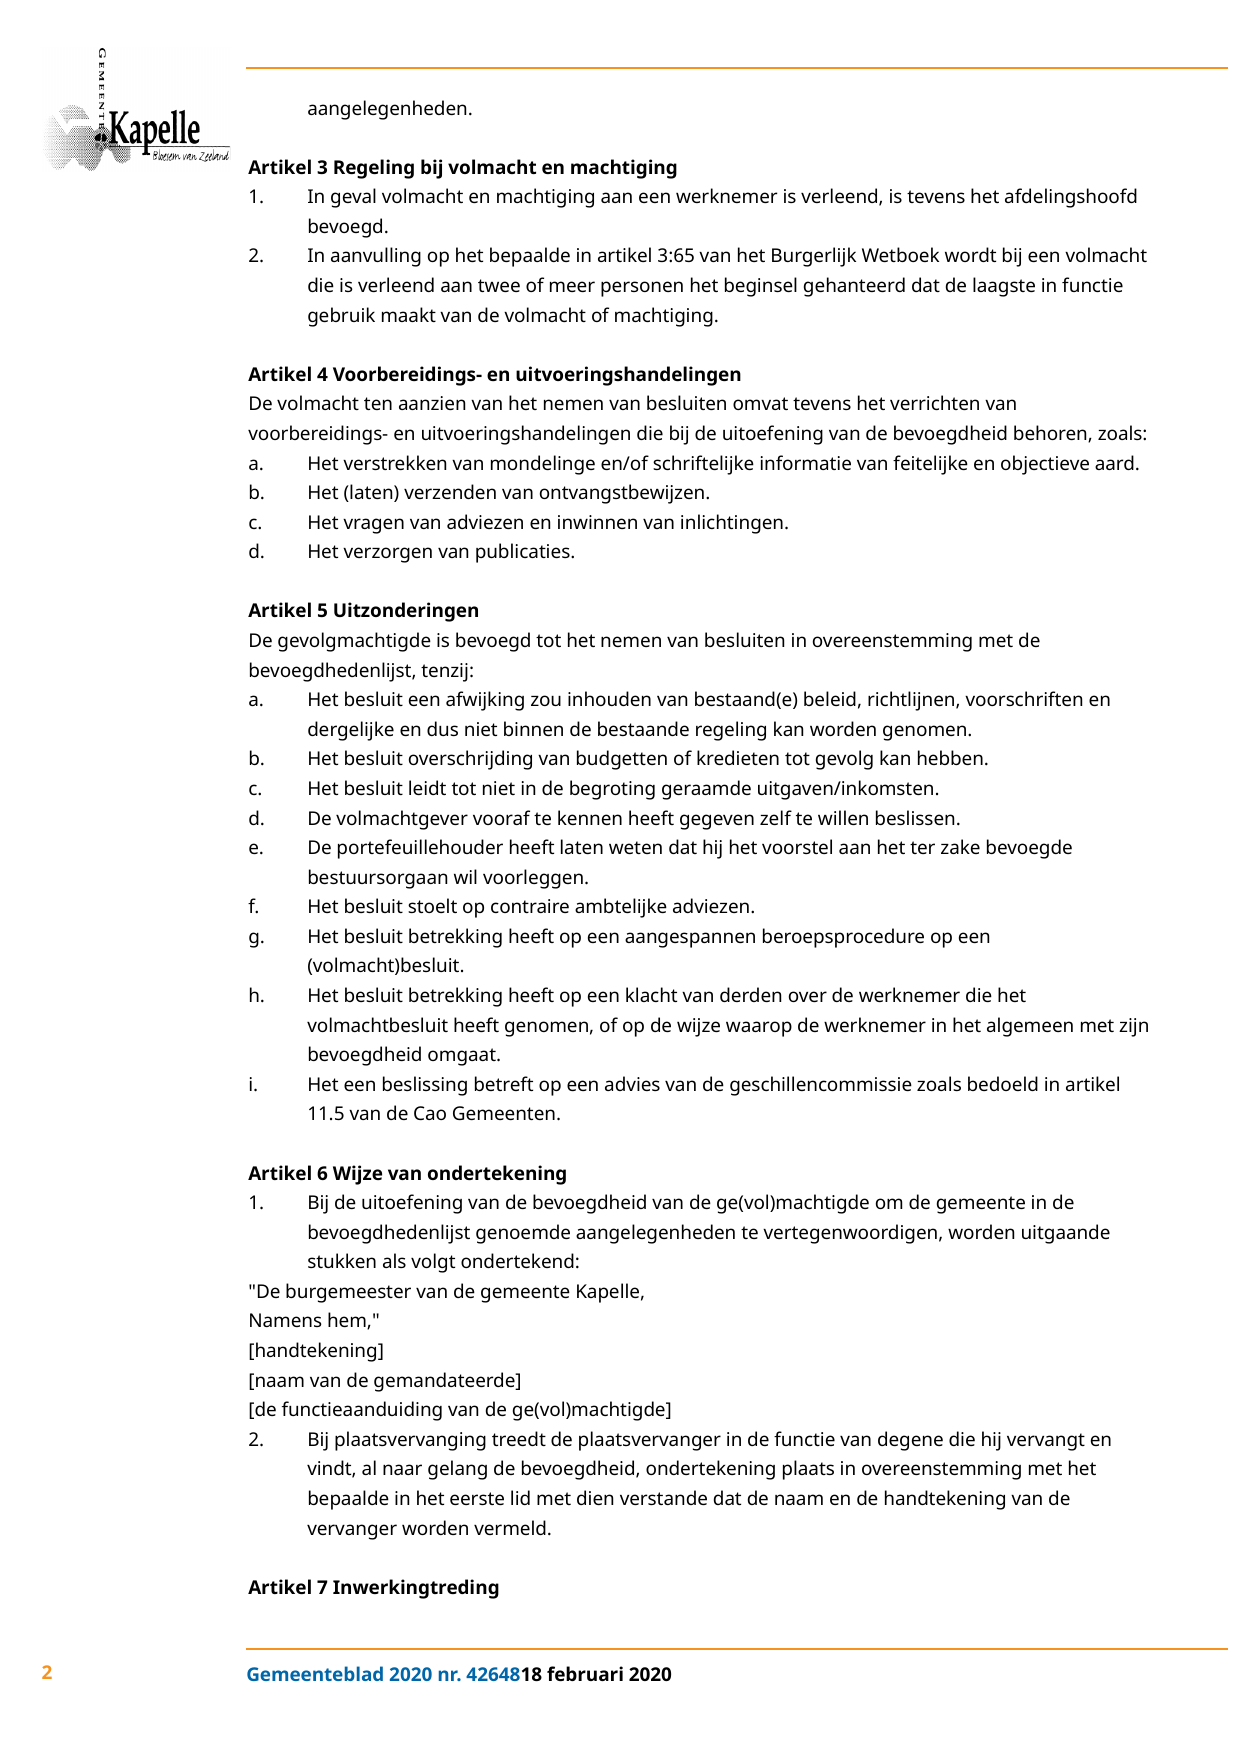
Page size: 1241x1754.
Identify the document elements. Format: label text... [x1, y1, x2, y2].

list De volmachtgever vooraf te kennen heeft gegeven zelf te willen beslissen. [248, 805, 1152, 831]
list Het besluit betrekking heeft op een aangespannen beroepsprocedure op een (volmacht)besluit. [248, 923, 1152, 978]
list Het besluit betrekking heeft op een klacht van derden over de werknemer die het volmachtbesluit heeft genomen, of op de wijze waarop de werknemer in het algemeen met zijn bevoegdheid omgaat. [248, 982, 1152, 1067]
text Artikel 7 Inwerkingtreding [248, 1574, 1152, 1600]
list Het verstrekken van mondelinge en/of schriftelijke informatie van feitelijke en objectieve aard. [248, 450, 1152, 476]
list Het besluit overschrijding van budgetten of kredieten tot gevolg kan hebben. [248, 746, 1152, 771]
text "De burgemeester van de gemeente Kapelle, [248, 1278, 1152, 1304]
text De volmacht ten aanzien van het nemen van besluiten omvat tevens het verrichten van voorbereidings- en uitvoeringshandelingen die bij de uitoefening van de bevoegdheid behoren, zoals: [248, 391, 1152, 446]
list Het besluit een afwijking zou inhouden van bestaand(e) beleid, richtlijnen, voorschriften en dergelijke en dus niet binnen de bestaande regeling kan worden genomen. [248, 686, 1152, 742]
text Artikel 3 Regeling bij volmacht en machtiging [248, 154, 1152, 180]
text De gevolgmachtigde is bevoegd tot het nemen van besluiten in overeenstemming met de bevoegdhedenlijst, tenzij: [248, 627, 1152, 683]
list Bij plaatsvervanging treedt de plaatsvervanger in de functie van degene die hij vervangt en vindt, al naar gelang de bevoegdheid, ondertekening plaats in overeenstemming met het bepaalde in het eerste lid met dien verstande dat de naam en de handtekening van de vervanger worden vermeld. [248, 1426, 1152, 1541]
list Het verzorgen van publicaties. [248, 538, 1152, 564]
text [naam van de gemandateerde] [248, 1367, 1152, 1393]
text [handtekening] [248, 1337, 1152, 1363]
list Het vragen van adviezen en inwinnen van inlichtingen. [248, 509, 1152, 535]
list In aanvulling op het bepaalde in artikel 3:65 van het Burgerlijk Wetboek wordt bij een volmacht die is verleend aan twee of meer personen het beginsel gehanteerd dat de laagste in functie gebruik maakt van de volmacht of machtiging. [248, 243, 1152, 328]
list Het een beslissing betreft op een advies van de geschillencommissie zoals bedoeld in artikel 11.5 van de Cao Gemeenten. [248, 1071, 1152, 1126]
text Artikel 4 Voorbereidings- en uitvoeringshandelingen [248, 361, 1152, 387]
list Het besluit leidt tot niet in de begroting geraamde uitgaven/inkomsten. [248, 775, 1152, 801]
list In geval volmacht en machtiging aan een werknemer is verleend, is tevens het afdelingshoofd bevoegd. [248, 183, 1152, 239]
text Artikel 5 Uitzonderingen [248, 598, 1152, 623]
text [de functieaanduiding van de ge(vol)machtigde] [248, 1396, 1152, 1422]
list Het (laten) verzenden van ontvangstbewijzen. [248, 479, 1152, 505]
text Artikel 6 Wijze van ondertekening [248, 1160, 1152, 1186]
list Bij de uitoefening van de bevoegdheid van de ge(vol)machtigde om de gemeente in de bevoegdhedenlijst genoemde aangelegenheden te vertegenwoordigen, worden uitgaande stukken als volgt ondertekend: [248, 1189, 1152, 1274]
list Het besluit stoelt op contraire ambtelijke adviezen. [248, 893, 1152, 919]
list aangelegenheden. [248, 95, 1152, 121]
text Namens hem," [248, 1308, 1152, 1333]
list De portefeuillehouder heeft laten weten dat hij het voorstel aan het ter zake bevoegde bestuursorgaan wil voorleggen. [248, 834, 1152, 890]
picture [41, 47, 231, 172]
